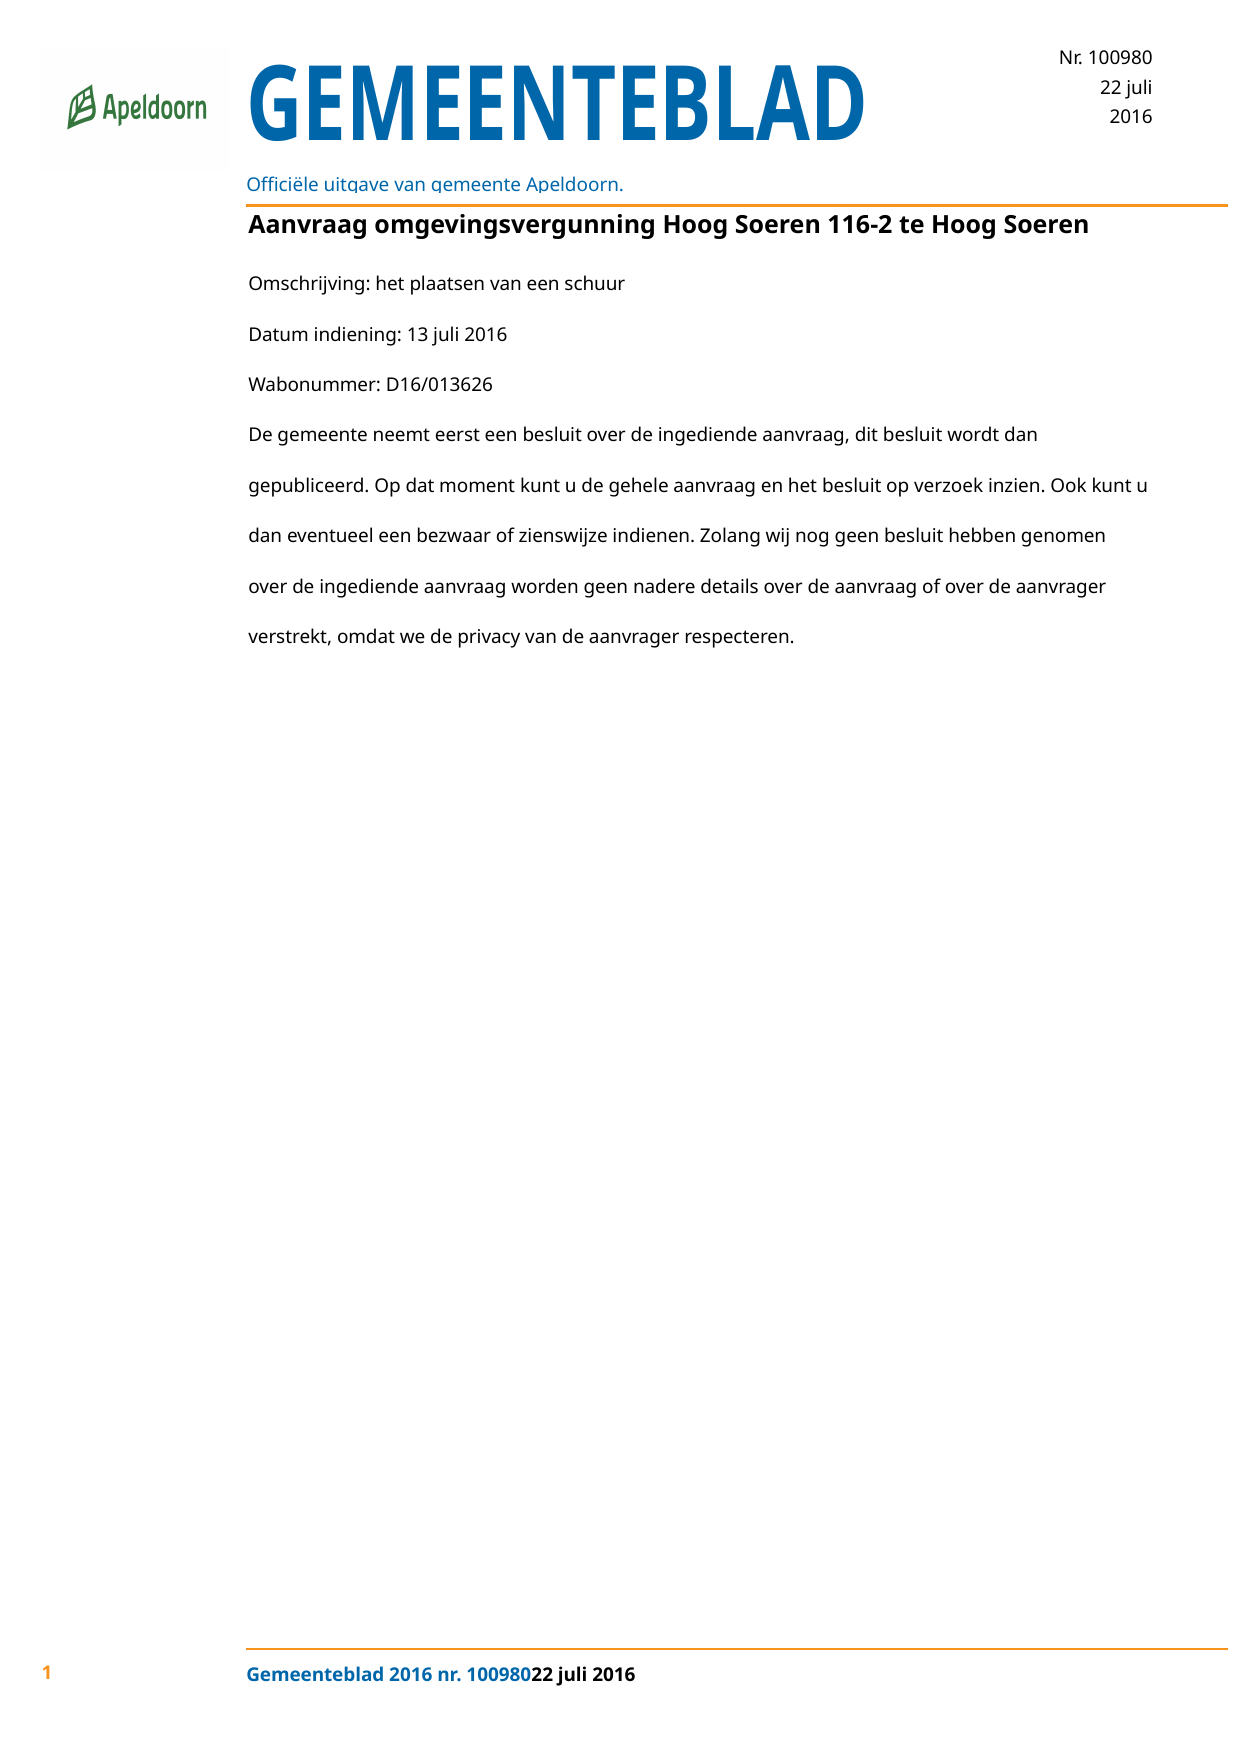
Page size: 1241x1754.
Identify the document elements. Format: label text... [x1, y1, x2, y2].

text Aanvraag omgevingsvergunning Hoog Soeren 116-2 te Hoog Soeren [248, 207, 1152, 241]
text De gemeente neemt eerst een besluit over de ingediende aanvraag, dit besluit wordt dan [248, 422, 1152, 447]
text Wabonummer: D16/013626 [248, 371, 1152, 397]
text gepubliceerd. Op dat moment kunt u de gehele aanvraag en het besluit op verzoek inzien. Ook kunt u [248, 472, 1152, 498]
picture [41, 47, 231, 172]
text dan eventueel een bezwaar of zienswijze indienen. Zolang wij nog geen besluit hebben genomen [248, 522, 1152, 548]
text Datum indiening: 13 juli 2016 [248, 321, 1152, 346]
text over de ingediende aanvraag worden geen nadere details over de aanvraag of over de aanvrager [248, 573, 1152, 598]
text verstrekt, omdat we de privacy van de aanvrager respecteren. [248, 623, 1152, 649]
text Omschrijving: het plaatsen van een schuur [248, 270, 1152, 296]
